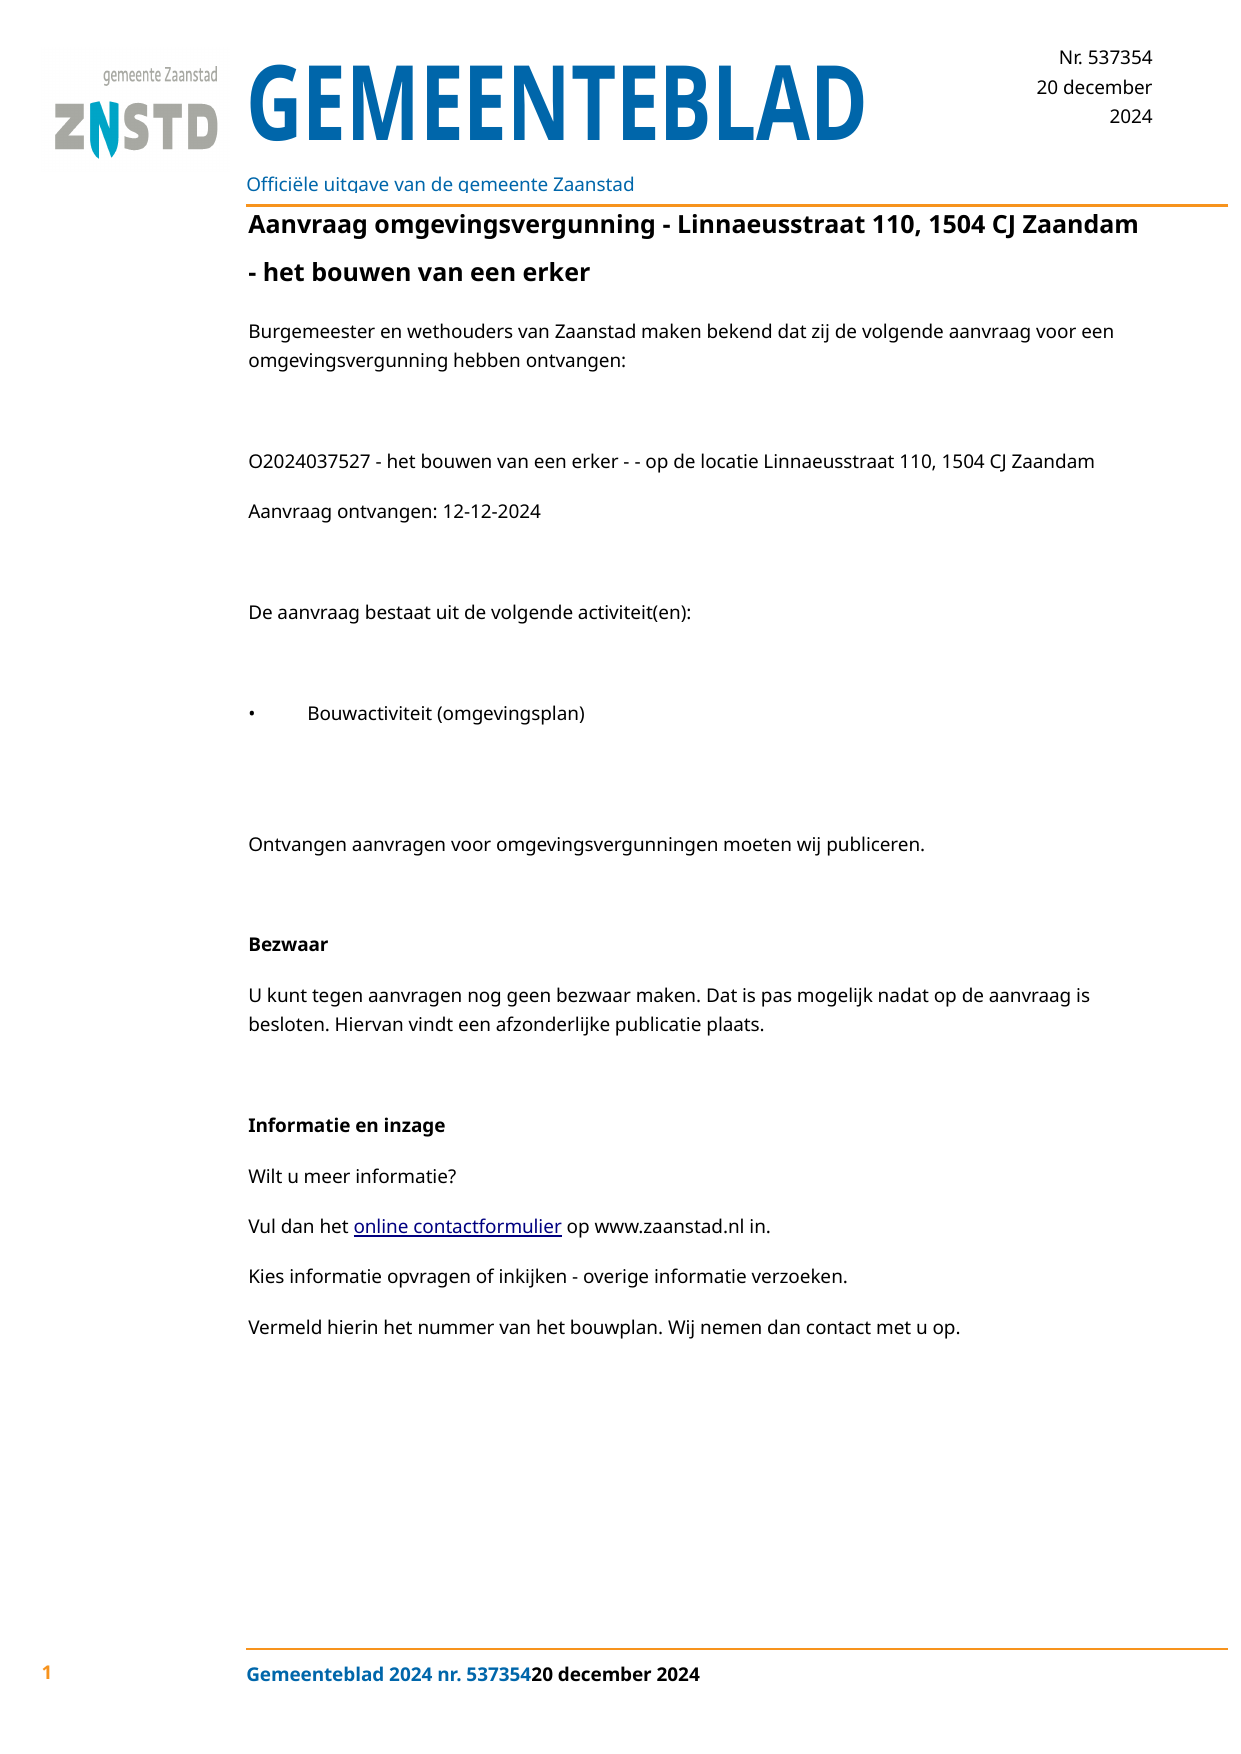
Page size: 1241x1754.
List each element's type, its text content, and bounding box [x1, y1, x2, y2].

text O2024037527 - het bouwen van een erker - - op de locatie Linnaeusstraat 110, 1504 CJ Zaandam [248, 448, 1152, 474]
text De aanvraag bestaat uit de volgende activiteit(en): [248, 599, 1152, 625]
text Informatie en inzage [248, 1112, 1152, 1138]
text Aanvraag omgevingsvergunning - Linnaeusstraat 110, 1504 CJ Zaandam - het bouwen van een erker [248, 207, 1152, 288]
text Vul dan het online contactformulier op www.zaanstad.nl in. [248, 1213, 1152, 1239]
text Bezwaar [248, 932, 1152, 957]
picture [41, 47, 231, 172]
text Ontvangen aanvragen voor omgevingsvergunningen moeten wij publiceren. [248, 831, 1152, 857]
text Aanvraag ontvangen: 12-12-2024 [248, 499, 1152, 524]
list Bouwactiviteit (omgevingsplan) [248, 700, 1152, 726]
text Burgemeester en wethouders van Zaanstad maken bekend dat zij de volgende aanvraag voor een omgevingsvergunning hebben ontvangen: [248, 318, 1152, 373]
text Kies informatie opvragen of inkijken - overige informatie verzoeken. [248, 1264, 1152, 1289]
text Vermeld hierin het nummer van het bouwplan. Wij nemen dan contact met u op. [248, 1314, 1152, 1340]
text Wilt u meer informatie? [248, 1163, 1152, 1189]
text U kunt tegen aanvragen nog geen bezwaar maken. Dat is pas mogelijk nadat op de aanvraag is besloten. Hiervan vindt een afzonderlijke publicatie plaats. [248, 982, 1152, 1037]
